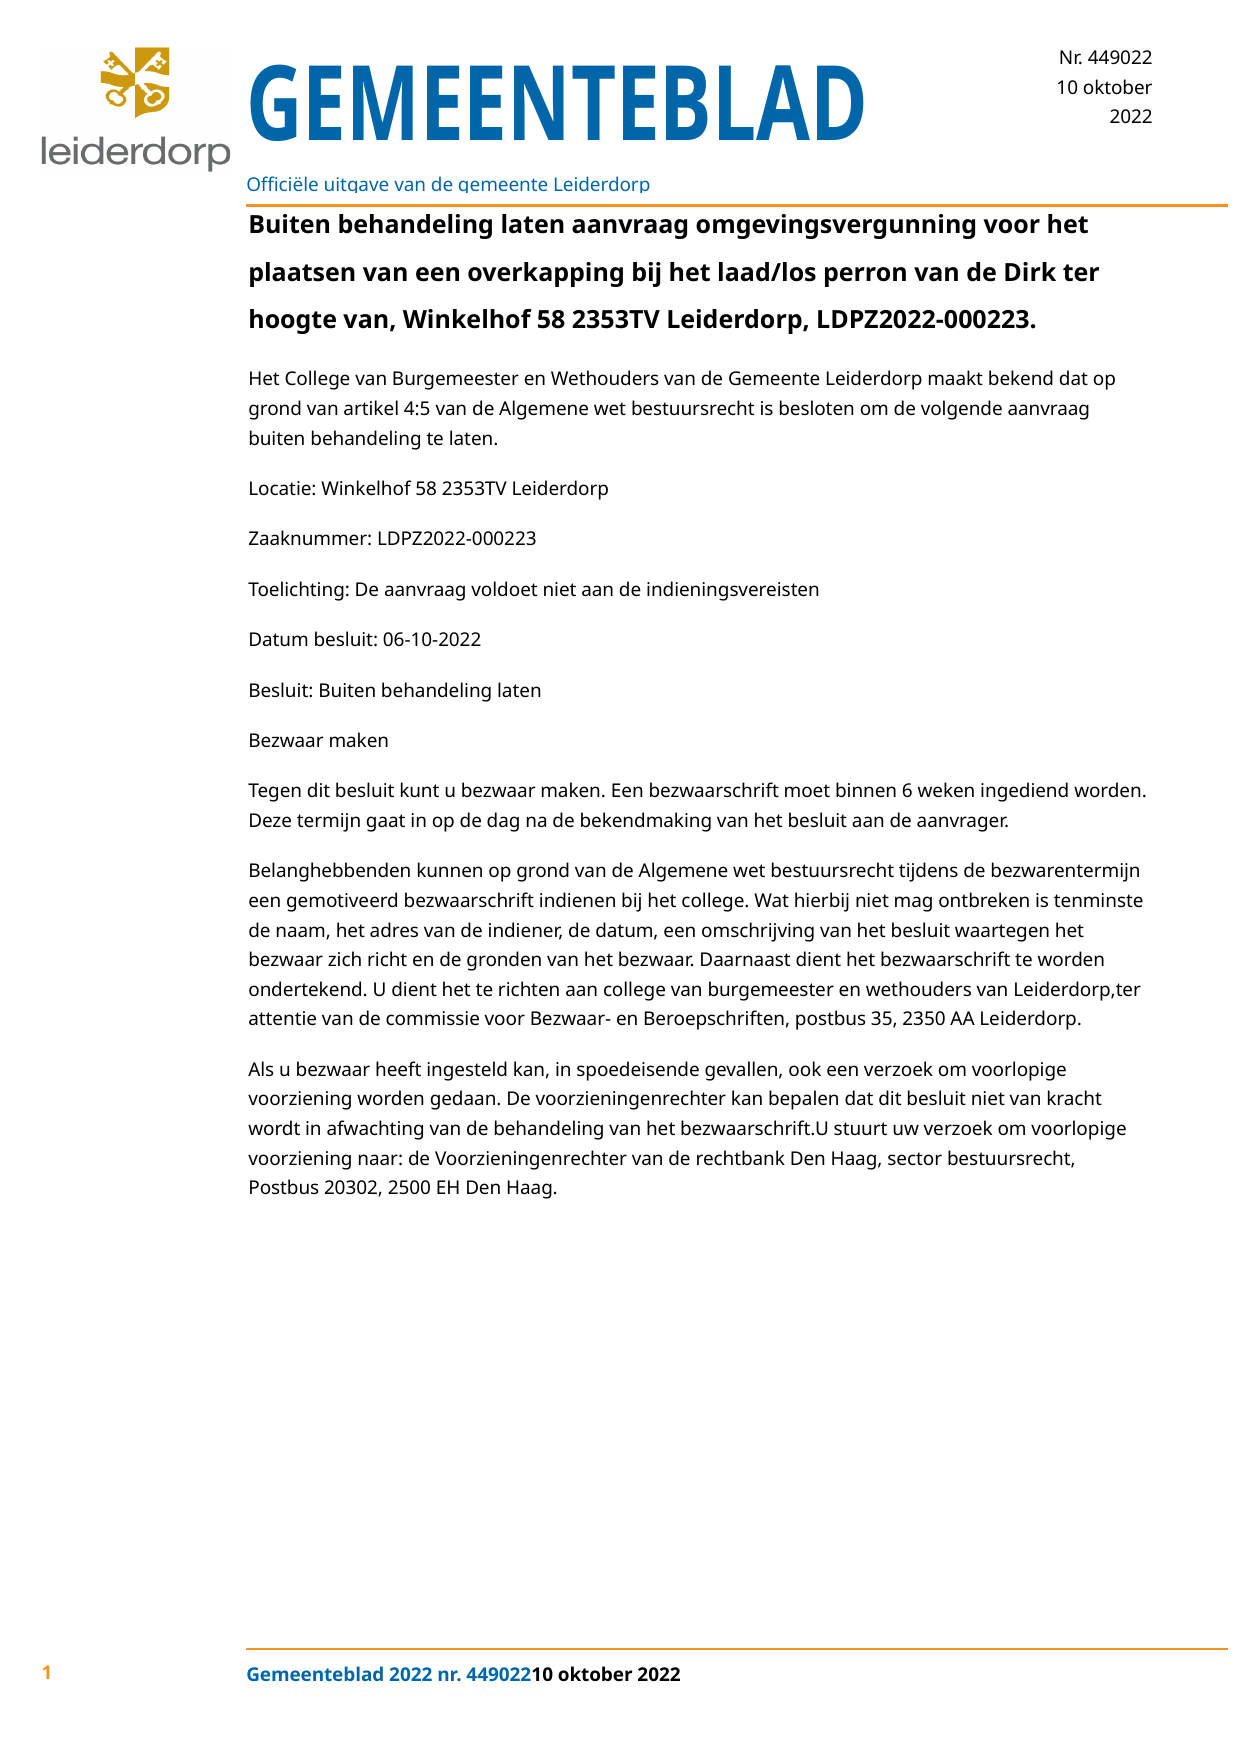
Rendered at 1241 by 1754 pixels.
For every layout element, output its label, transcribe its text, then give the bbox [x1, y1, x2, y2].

text Belanghebbenden kunnen op grond van de Algemene wet bestuursrecht tijdens de bezwarentermijn een gemotiveerd bezwaarschrift indienen bij het college. Wat hierbij niet mag ontbreken is tenminste de naam, het adres van de indiener, de datum, een omschrijving van het besluit waartegen het bezwaar zich richt en de gronden van het bezwaar. Daarnaast dient het bezwaarschrift te worden ondertekend. U dient het te richten aan college van burgemeester en wethouders van Leiderdorp,ter attentie van de commissie voor Bezwaar- en Beroepschriften, postbus 35, 2350 AA Leiderdorp. [248, 858, 1152, 1031]
text Als u bezwaar heeft ingesteld kan, in spoedeisende gevallen, ook een verzoek om voorlopige voorziening worden gedaan. De voorzieningenrechter kan bepalen dat dit besluit niet van kracht wordt in afwachting van de behandeling van het bezwaarschrift.U stuurt uw verzoek om voorlopige voorziening naar: de Voorzieningenrechter van de rechtbank Den Haag, sector bestuursrecht, Postbus 20302, 2500 EH Den Haag. [248, 1056, 1152, 1200]
text Zaaknummer: LDPZ2022-000223 [248, 526, 1152, 551]
text Besluit: Buiten behandeling laten [248, 677, 1152, 702]
text Locatie: Winkelhof 58 2353TV Leiderdorp [248, 475, 1152, 501]
picture [41, 47, 231, 172]
text Het College van Burgemeester en Wethouders van de Gemeente Leiderdorp maakt bekend dat op grond van artikel 4:5 van de Algemene wet bestuursrecht is besloten om de volgende aanvraag buiten behandeling te laten. [248, 366, 1152, 450]
text Tegen dit besluit kunt u bezwaar maken. Een bezwaarschrift moet binnen 6 weken ingediend worden. Deze termijn gaat in op de dag na de bekendmaking van het besluit aan de aanvrager. [248, 778, 1152, 833]
text Toelichting: De aanvraag voldoet niet aan de indieningsvereisten [248, 576, 1152, 602]
text Bezwaar maken [248, 727, 1152, 753]
text Buiten behandeling laten aanvraag omgevingsvergunning voor het plaatsen van een overkapping bij het laad/los perron van de Dirk ter hoogte van, Winkelhof 58 2353TV Leiderdorp, LDPZ2022-000223. [248, 207, 1152, 336]
text Datum besluit: 06-10-2022 [248, 626, 1152, 652]
